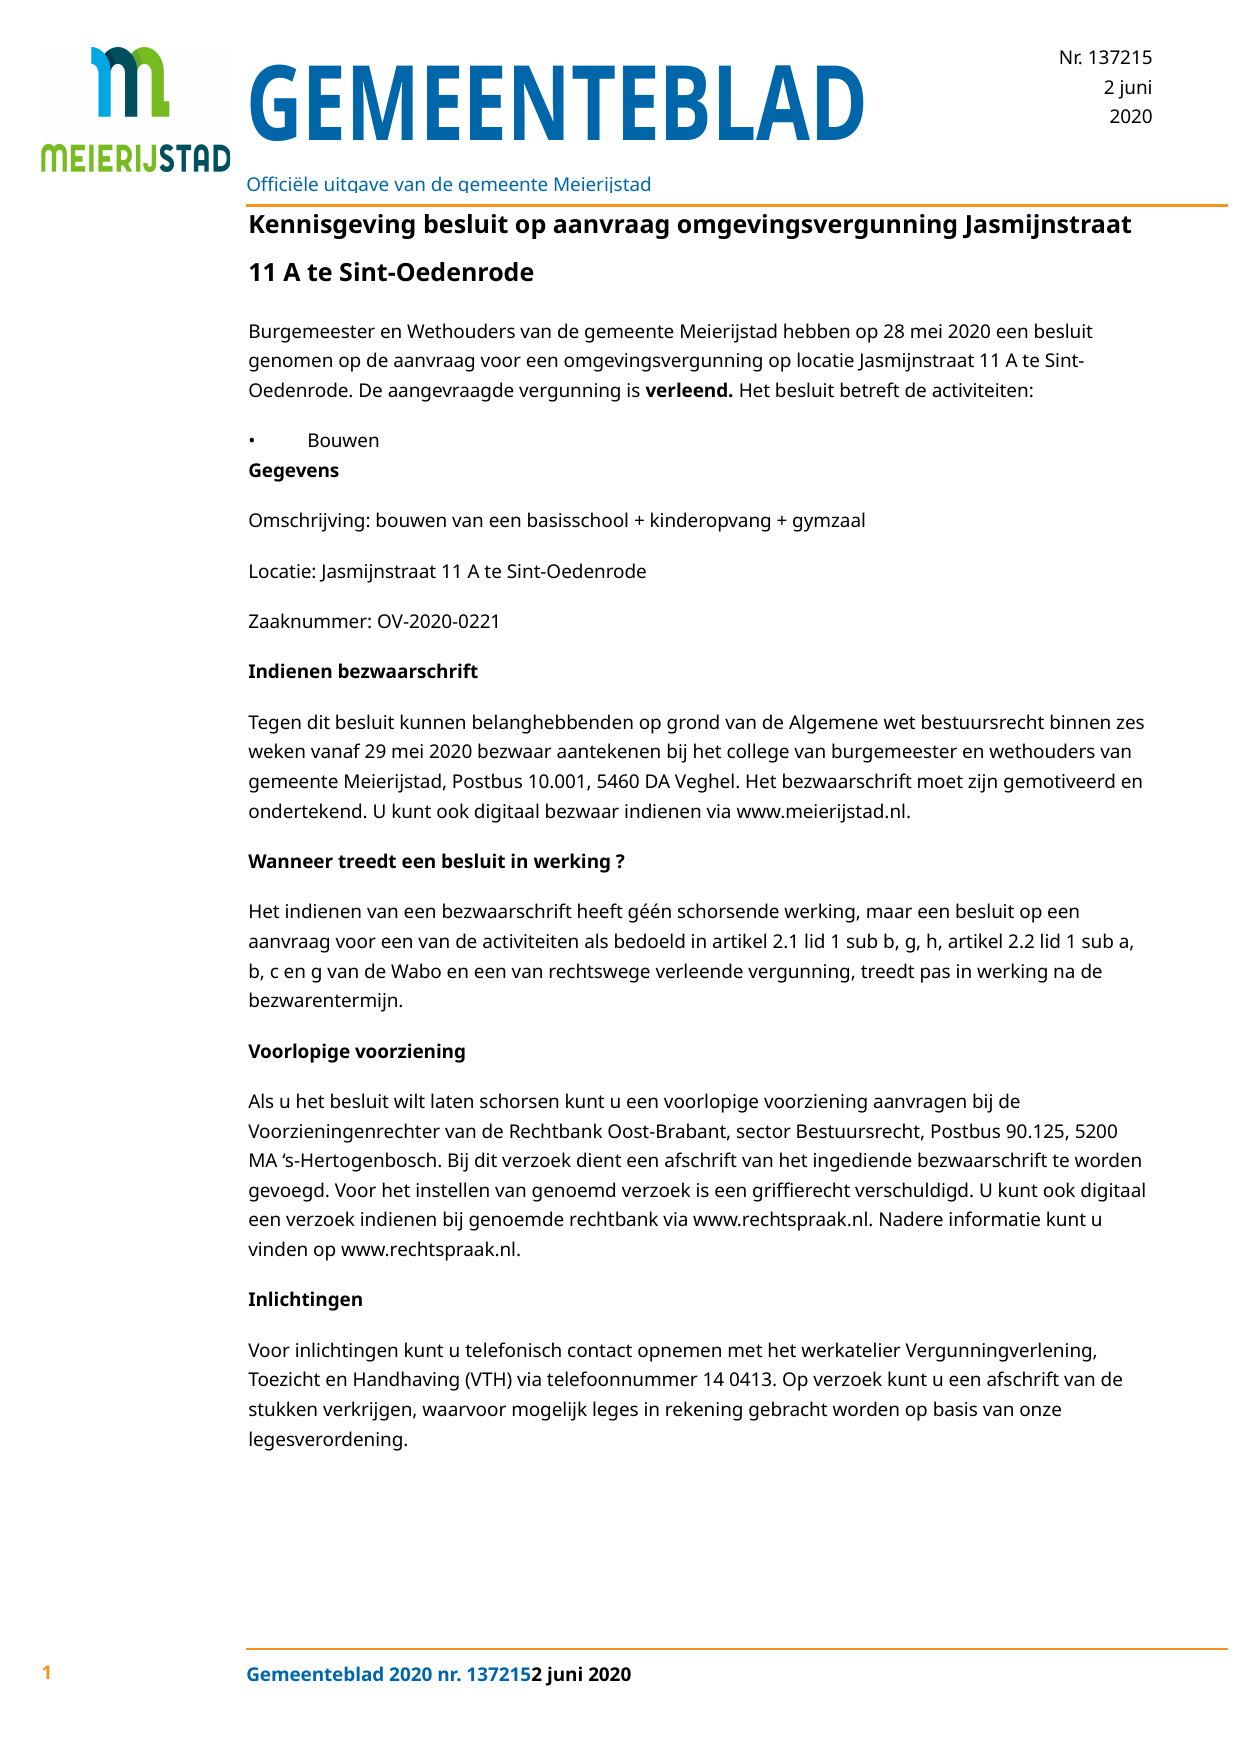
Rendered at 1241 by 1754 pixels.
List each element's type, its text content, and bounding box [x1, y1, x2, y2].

text Voorlopige voorziening [248, 1038, 1152, 1064]
text Tegen dit besluit kunnen belanghebbenden op grond van de Algemene wet bestuursrecht binnen zes weken vanaf 29 mei 2020 bezwaar aantekenen bij het college van burgemeester en wethouders van gemeente Meierijstad, Postbus 10.001, 5460 DA Veghel. Het bezwaarschrift moet zijn gemotiveerd en ondertekend. U kunt ook digitaal bezwaar indienen via www.meierijstad.nl. [248, 709, 1152, 824]
text Voor inlichtingen kunt u telefonisch contact opnemen met het werkatelier Vergunningverlening, Toezicht en Handhaving (VTH) via telefoonnummer 14 0413. Op verzoek kunt u een afschrift van de stukken verkrijgen, waarvoor mogelijk leges in rekening gebracht worden op basis van onze legesverordening. [248, 1337, 1152, 1452]
text Wanneer treedt een besluit in werking ? [248, 848, 1152, 874]
text Locatie: Jasmijnstraat 11 A te Sint-Oedenrode [248, 558, 1152, 584]
text Kennisgeving besluit op aanvraag omgevingsvergunning Jasmijnstraat 11 A te Sint-Oedenrode [248, 207, 1152, 288]
text Burgemeester en Wethouders van de gemeente Meierijstad hebben op 28 mei 2020 een besluit genomen op de aanvraag voor een omgevingsvergunning op locatie Jasmijnstraat 11 A te Sint-Oedenrode. De aangevraagde vergunning is verleend. Het besluit betreft de activiteiten: [248, 318, 1152, 403]
text Gegevens [248, 457, 1152, 483]
picture [41, 47, 231, 172]
text Omschrijving: bouwen van een basisschool + kinderopvang + gymzaal [248, 507, 1152, 533]
text Het indienen van een bezwaarschrift heeft géén schorsende werking, maar een besluit op een aanvraag voor een van de activiteiten als bedoeld in artikel 2.1 lid 1 sub b, g, h, artikel 2.2 lid 1 sub a, b, c en g van de Wabo en een van rechtswege verleende vergunning, treedt pas in werking na de bezwarentermijn. [248, 899, 1152, 1013]
list Bouwen [248, 427, 1152, 453]
text Als u het besluit wilt laten schorsen kunt u een voorlopige voorziening aanvragen bij de Voorzieningenrechter van de Rechtbank Oost-Brabant, sector Bestuursrecht, Postbus 90.125, 5200 MA ‘s-Hertogenbosch. Bij dit verzoek dient een afschrift van het ingediende bezwaarschrift te worden gevoegd. Voor het instellen van genoemd verzoek is een griffierecht verschuldigd. U kunt ook digitaal een verzoek indienen bij genoemde rechtbank via www.rechtspraak.nl. Nadere informatie kunt u vinden op www.rechtspraak.nl. [248, 1088, 1152, 1262]
text Inlichtingen [248, 1287, 1152, 1312]
text Indienen bezwaarschrift [248, 659, 1152, 684]
text Zaaknummer: OV-2020-0221 [248, 608, 1152, 634]
